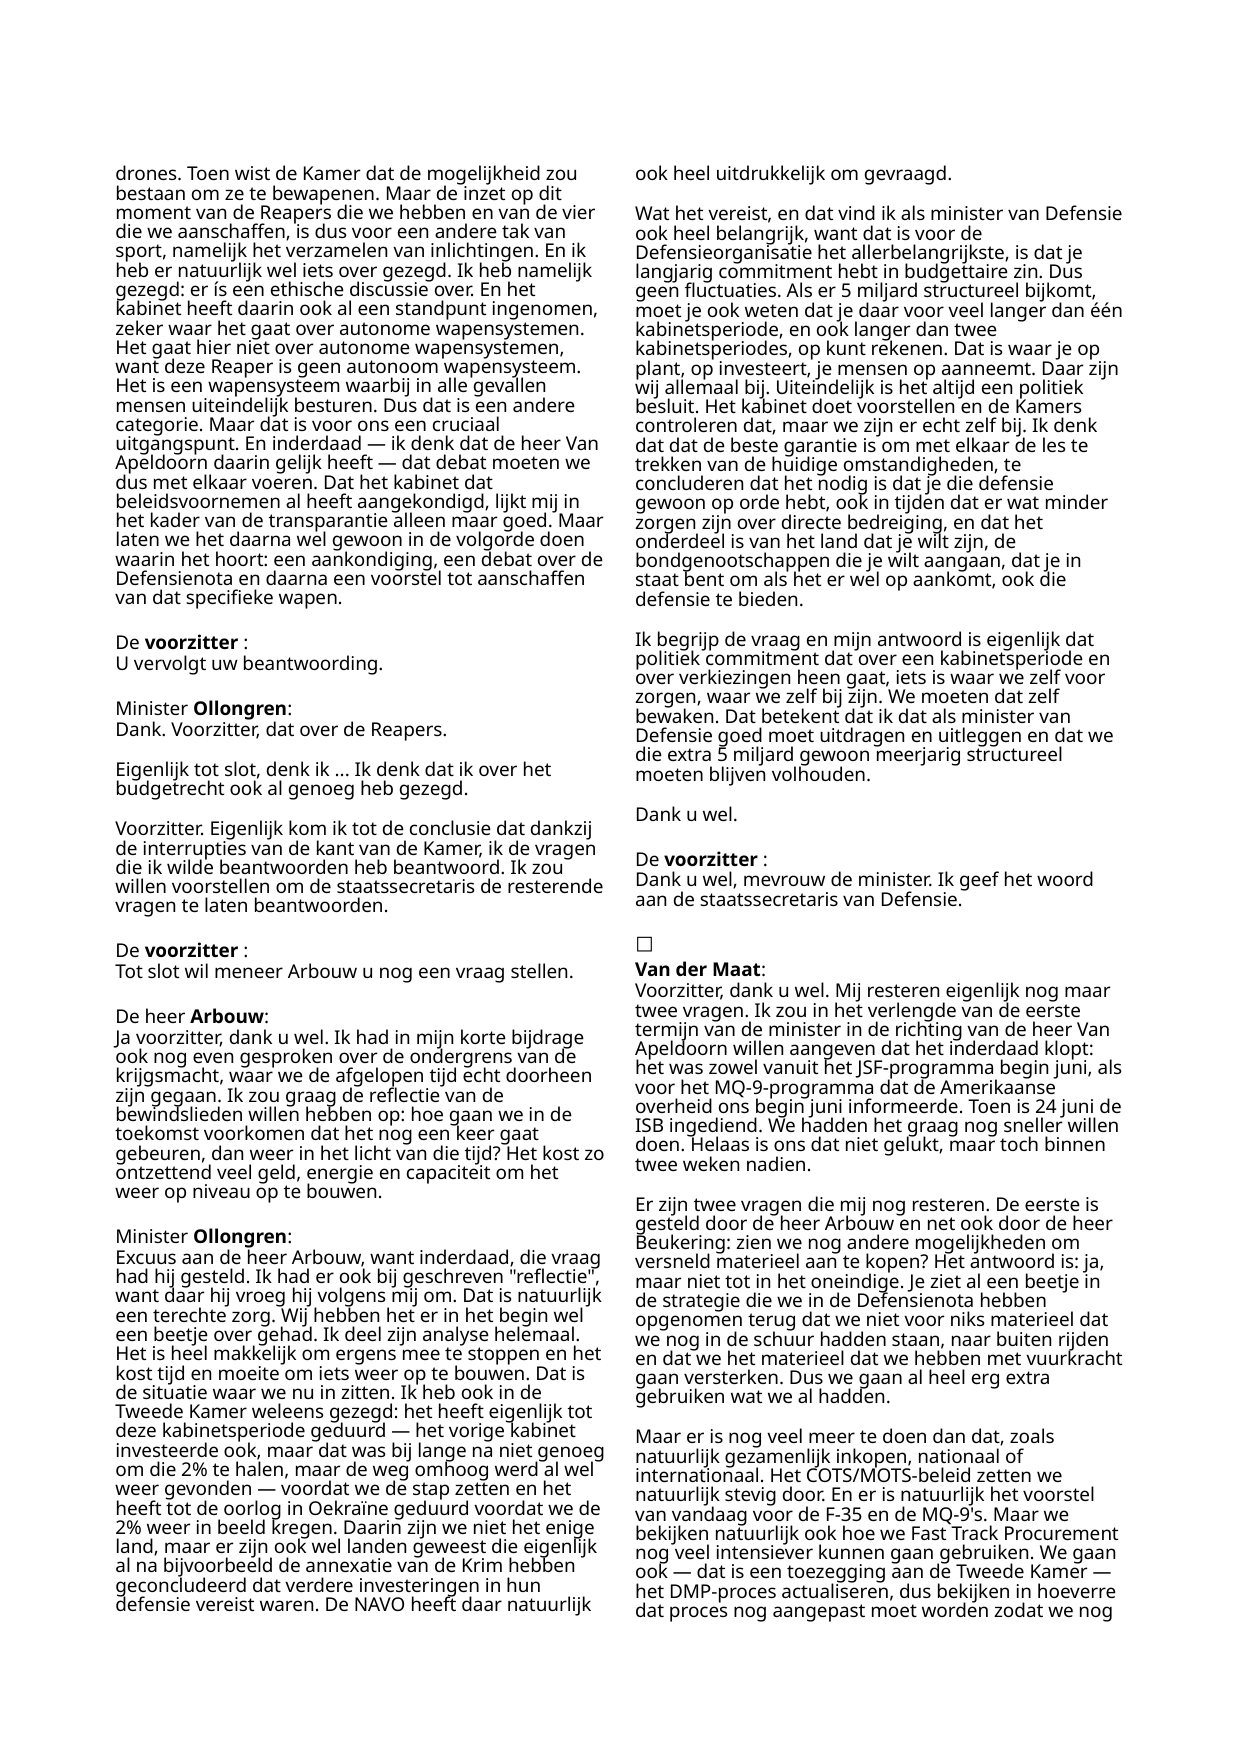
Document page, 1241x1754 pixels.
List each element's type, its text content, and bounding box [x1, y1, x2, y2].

text Er zijn twee vragen die mij nog resteren. De eerste is gesteld door de heer Arbouw en net ook door de heer Beukering: zien we nog andere mogelijkheden om versneld materieel aan te kopen? Het antwoord is: ja, maar niet tot in het oneindige. Je ziet al een beetje in de strategie die we in de Defensienota hebben opgenomen terug dat we niet voor niks materieel dat we nog in de schuur hadden staan, naar buiten rijden en dat we het materieel dat we hebben met vuurkracht gaan versterken. Dus we gaan al heel erg extra gebruiken wat we al hadden. [635, 1196, 1125, 1408]
text Ja voorzitter, dank u wel. Ik had in mijn korte bijdrage ook nog even gesproken over de ondergrens van de krijgsmacht, waar we de afgelopen tijd echt doorheen zijn gegaan. Ik zou graag de reflectie van de bewindslieden willen hebben op: hoe gaan we in de toekomst voorkomen dat het nog een keer gaat gebeuren, dan weer in het licht van die tijd? Het kost zo ontzettend veel geld, energie en capaciteit om het weer op niveau op te bouwen. [115, 1029, 605, 1202]
text Dank. Voorzitter, dat over de Reapers. [115, 721, 605, 740]
text Ik begrijp de vraag en mijn antwoord is eigenlijk dat politiek commitment dat over een kabinetsperiode en over verkiezingen heen gaat, iets is waar we zelf voor zorgen, waar we zelf bij zijn. We moeten dat zelf bewaken. Dat betekent dat ik dat als minister van Defensie goed moet uitdragen en uitleggen en dat we die extra 5 miljard gewoon meerjarig structureel moeten blijven volhouden. [635, 631, 1125, 785]
text Maar er is nog veel meer te doen dan dat, zoals natuurlijk gezamenlijk inkopen, nationaal of internationaal. Het COTS/MOTS-beleid zetten we natuurlijk stevig door. En er is natuurlijk het voorstel van vandaag voor de F-35 en de MQ-9's. Maar we bekijken natuurlijk ook hoe we Fast Track Procurement nog veel intensiever kunnen gaan gebruiken. We gaan ook — dat is een toezegging aan de Tweede Kamer — het DMP-proces actualiseren, dus bekijken in hoeverre dat proces nog aangepast moet worden zodat we nog [635, 1428, 1125, 1621]
text De voorzitter : [115, 937, 605, 963]
text ook heel uitdrukkelijk om gevraagd. [635, 165, 1125, 184]
text Voorzitter. Eigenlijk kom ik tot de conclusie dat dankzij de interrupties van de kant van de Kamer, ik de vragen die ik wilde beantwoorden heb beantwoord. Ik zou willen voorstellen om de staatssecretaris de resterende vragen te laten beantwoorden. [115, 820, 605, 917]
text Minister Ollongren: [115, 1223, 605, 1249]
text Tot slot wil meneer Arbouw u nog een vraag stellen. [115, 963, 605, 982]
text Van der Maat: [635, 957, 1125, 982]
text drones. Toen wist de Kamer dat de mogelijkheid zou bestaan om ze te bewapenen. Maar de inzet op dit moment van de Reapers die we hebben en van de vier die we aanschaffen, is dus voor een andere tak van sport, namelijk het verzamelen van inlichtingen. En ik heb er natuurlijk wel iets over gezegd. Ik heb namelijk gezegd: er ís een ethische discussie over. En het kabinet heeft daarin ook al een standpunt ingenomen, zeker waar het gaat over autonome wapensystemen. Het gaat hier niet over autonome wapensystemen, want deze Reaper is geen autonoom wapensysteem. Het is een wapensysteem waarbij in alle gevallen mensen uiteindelijk besturen. Dus dat is een andere categorie. Maar dat is voor ons een cruciaal uitgangspunt. En inderdaad — ik denk dat de heer Van Apeldoorn daarin gelijk heeft — dat debat moeten we dus met elkaar voeren. Dat het kabinet dat beleidsvoornemen al heeft aangekondigd, lijkt mij in het kader van de transparantie alleen maar goed. Maar laten we het daarna wel gewoon in de volgorde doen waarin het hoort: een aankondiging, een debat over de Defensienota en daarna een voorstel tot aanschaffen van dat specifieke wapen. [115, 165, 605, 608]
text Excuus aan de heer Arbouw, want inderdaad, die vraag had hij gesteld. Ik had er ook bij geschreven "reflectie", want daar hij vroeg hij volgens mij om. Dat is natuurlijk een terechte zorg. Wij hebben het er in het begin wel een beetje over gehad. Ik deel zijn analyse helemaal. Het is heel makkelijk om ergens mee te stoppen en het kost tijd en moeite om iets weer op te bouwen. Dat is de situatie waar we nu in zitten. Ik heb ook in de Tweede Kamer weleens gezegd: het heeft eigenlijk tot deze kabinetsperiode geduurd — het vorige kabinet investeerde ook, maar dat was bij lange na niet genoeg om die 2% te halen, maar de weg omhoog werd al wel weer gevonden — voordat we de stap zetten en het heeft tot de oorlog in Oekraïne geduurd voordat we de 2% weer in beeld kregen. Daarin zijn we niet het enige land, maar er zijn ook wel landen geweest die eigenlijk al na bijvoorbeeld de annexatie van de Krim hebben geconcludeerd dat verdere investeringen in hun defensie vereist waren. De NAVO heeft daar natuurlijk [115, 1249, 605, 1615]
text De voorzitter : [115, 629, 605, 655]
text Dank u wel, mevrouw de minister. Ik geef het woord aan de staatssecretaris van Defensie. [635, 871, 1125, 910]
text De heer Arbouw: [115, 1003, 605, 1029]
text Voorzitter, dank u wel. Mij resteren eigenlijk nog maar twee vragen. Ik zou in het verlengde van de eerste termijn van de minister in de richting van de heer Van Apeldoorn willen aangeven dat het inderdaad klopt: het was zowel vanuit het JSF-programma begin juni, als voor het MQ-9-programma dat de Amerikaanse overheid ons begin juni informeerde. Toen is 24 juni de ISB ingediend. We hadden het graag nog sneller willen doen. Helaas is ons dat niet gelukt, maar toch binnen twee weken nadien. [635, 982, 1125, 1175]
text Wat het vereist, en dat vind ik als minister van Defensie ook heel belangrijk, want dat is voor de Defensieorganisatie het allerbelangrijkste, is dat je langjarig commitment hebt in budgettaire zin. Dus geen fluctuaties. Als er 5 miljard structureel bijkomt, moet je ook weten dat je daar voor veel langer dan één kabinetsperiode, en ook langer dan twee kabinetsperiodes, op kunt rekenen. Dat is waar je op plant, op investeert, je mensen op aanneemt. Daar zijn wij allemaal bij. Uiteindelijk is het altijd een politiek besluit. Het kabinet doet voorstellen en de Kamers controleren dat, maar we zijn er echt zelf bij. Ik denk dat dat de beste garantie is om met elkaar de les te trekken van de huidige omstandigheden, te concluderen dat het nodig is dat je die defensie gewoon op orde hebt, ook in tijden dat er wat minder zorgen zijn over directe bedreiging, en dat het onderdeel is van het land dat je wilt zijn, de bondgenootschappen die je wilt aangaan, dat je in staat bent om als het er wel op aankomt, ook die defensie te bieden. [635, 205, 1125, 610]
text Eigenlijk tot slot, denk ik ... Ik denk dat ik over het budgetrecht ook al genoeg heb gezegd. [115, 761, 605, 799]
text De voorzitter : [635, 846, 1125, 871]
text Dank u wel. [635, 806, 1125, 825]
text U vervolgt uw beantwoording. [115, 655, 605, 674]
text Minister Ollongren: [115, 695, 605, 721]
text ⬜ [635, 931, 1125, 957]
